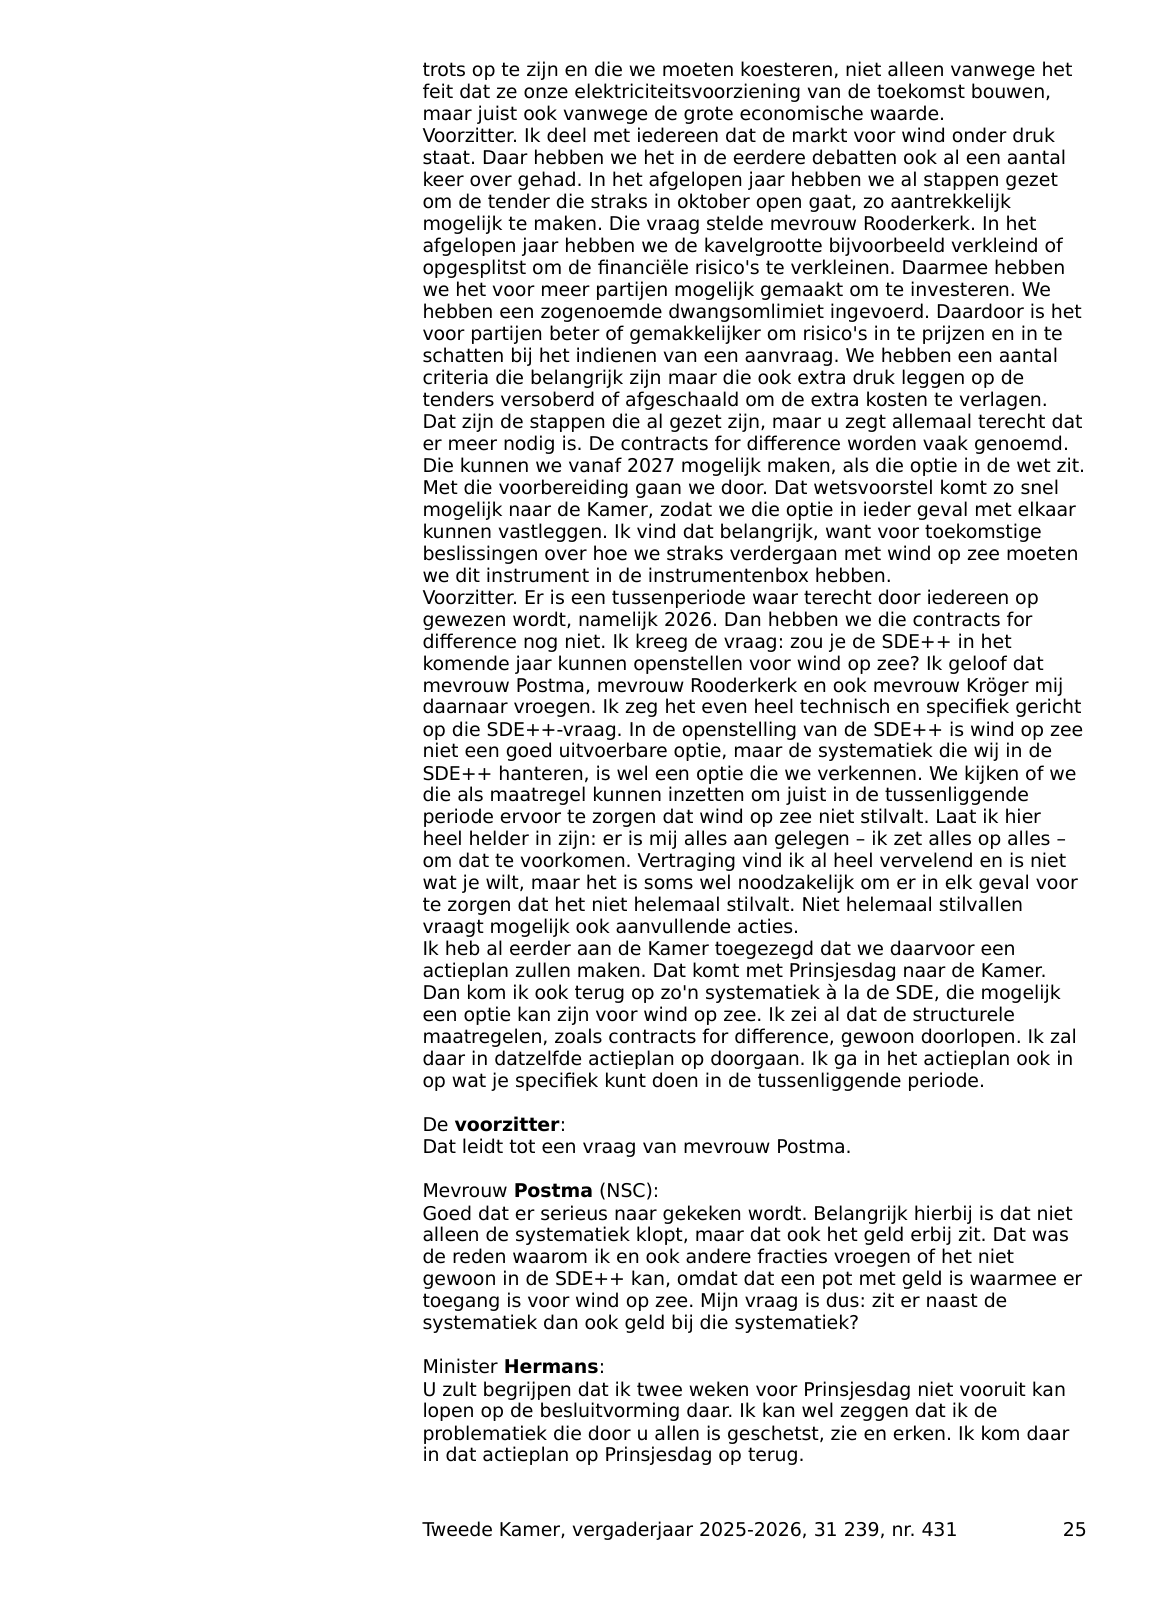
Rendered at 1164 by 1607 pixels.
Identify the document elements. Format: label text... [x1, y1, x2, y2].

text Dat zijn de stappen die al gezet zijn, maar u zegt allemaal terecht dat er meer nodig is. De contracts for difference worden vaak genoemd. Die kunnen we vanaf 2027 mogelijk maken, als die optie in de wet zit. Met die voorbereiding gaan we door. Dat wetsvoorstel komt zo snel mogelijk naar de Kamer, zodat we die optie in ieder geval met elkaar kunnen vastleggen. Ik vind dat belangrijk, want voor toekomstige beslissingen over hoe we straks verdergaan met wind op zee moeten we dit instrument in de instrumentenbox hebben. [422, 411, 1087, 587]
text Mevrouw Postma (NSC): [422, 1180, 1087, 1202]
text Goed dat er serieus naar gekeken wordt. Belangrijk hierbij is dat niet alleen de systematiek klopt, maar dat ook het geld erbij zit. Dat was de reden waarom ik en ook andere fracties vroegen of het niet gewoon in de SDE++ kan, omdat dat een pot met geld is waarmee er toegang is voor wind op zee. Mijn vraag is dus: zit er naast de systematiek dan ook geld bij die systematiek? [422, 1202, 1087, 1334]
text U zult begrijpen dat ik twee weken voor Prinsjesdag niet vooruit kan lopen op de besluitvorming daar. Ik kan wel zeggen dat ik de problematiek die door u allen is geschetst, zie en erken. Ik kom daar in dat actieplan op Prinsjesdag op terug. [422, 1378, 1087, 1466]
text trots op te zijn en die we moeten koesteren, niet alleen vanwege het feit dat ze onze elektriciteitsvoorziening van de toekomst bouwen, maar juist ook vanwege de grote economische waarde. [422, 59, 1087, 125]
text De voorzitter: [422, 1114, 1087, 1136]
text Voorzitter. Er is een tussenperiode waar terecht door iedereen op gewezen wordt, namelijk 2026. Dan hebben we die contracts for difference nog niet. Ik kreeg de vraag: zou je de SDE++ in het komende jaar kunnen openstellen voor wind op zee? Ik geloof dat mevrouw Postma, mevrouw Rooderkerk en ook mevrouw Kröger mij daarnaar vroegen. Ik zeg het even heel technisch en specifiek gericht op die SDE++-vraag. In de openstelling van de SDE++ is wind op zee niet een goed uitvoerbare optie, maar de systematiek die wij in de SDE++ hanteren, is wel een optie die we verkennen. We kijken of we die als maatregel kunnen inzetten om juist in de tussenliggende periode ervoor te zorgen dat wind op zee niet stilvalt. Laat ik hier heel helder in zijn: er is mij alles aan gelegen – ik zet alles op alles – om dat te voorkomen. Vertraging vind ik al heel vervelend en is niet wat je wilt, maar het is soms wel noodzakelijk om er in elk geval voor te zorgen dat het niet helemaal stilvalt. Niet helemaal stilvallen vraagt mogelijk ook aanvullende acties. [422, 587, 1087, 938]
text Minister Hermans: [422, 1356, 1087, 1378]
text Voorzitter. Ik deel met iedereen dat de markt voor wind onder druk staat. Daar hebben we het in de eerdere debatten ook al een aantal keer over gehad. In het afgelopen jaar hebben we al stappen gezet om de tender die straks in oktober open gaat, zo aantrekkelijk mogelijk te maken. Die vraag stelde mevrouw Rooderkerk. In het afgelopen jaar hebben we de kavelgrootte bijvoorbeeld verkleind of opgesplitst om de financiële risico's te verkleinen. Daarmee hebben we het voor meer partijen mogelijk gemaakt om te investeren. We hebben een zogenoemde dwangsomlimiet ingevoerd. Daardoor is het voor partijen beter of gemakkelijker om risico's in te prijzen en in te schatten bij het indienen van een aanvraag. We hebben een aantal criteria die belangrijk zijn maar die ook extra druk leggen op de tenders versoberd of afgeschaald om de extra kosten te verlagen. [422, 125, 1087, 411]
text Ik heb al eerder aan de Kamer toegezegd dat we daarvoor een actieplan zullen maken. Dat komt met Prinsjesdag naar de Kamer. Dan kom ik ook terug op zo'n systematiek à la de SDE, die mogelijk een optie kan zijn voor wind op zee. Ik zei al dat de structurele maatregelen, zoals contracts for difference, gewoon doorlopen. Ik zal daar in datzelfde actieplan op doorgaan. Ik ga in het actieplan ook in op wat je specifiek kunt doen in de tussenliggende periode. [422, 938, 1087, 1092]
text Dat leidt tot een vraag van mevrouw Postma. [422, 1136, 1087, 1158]
